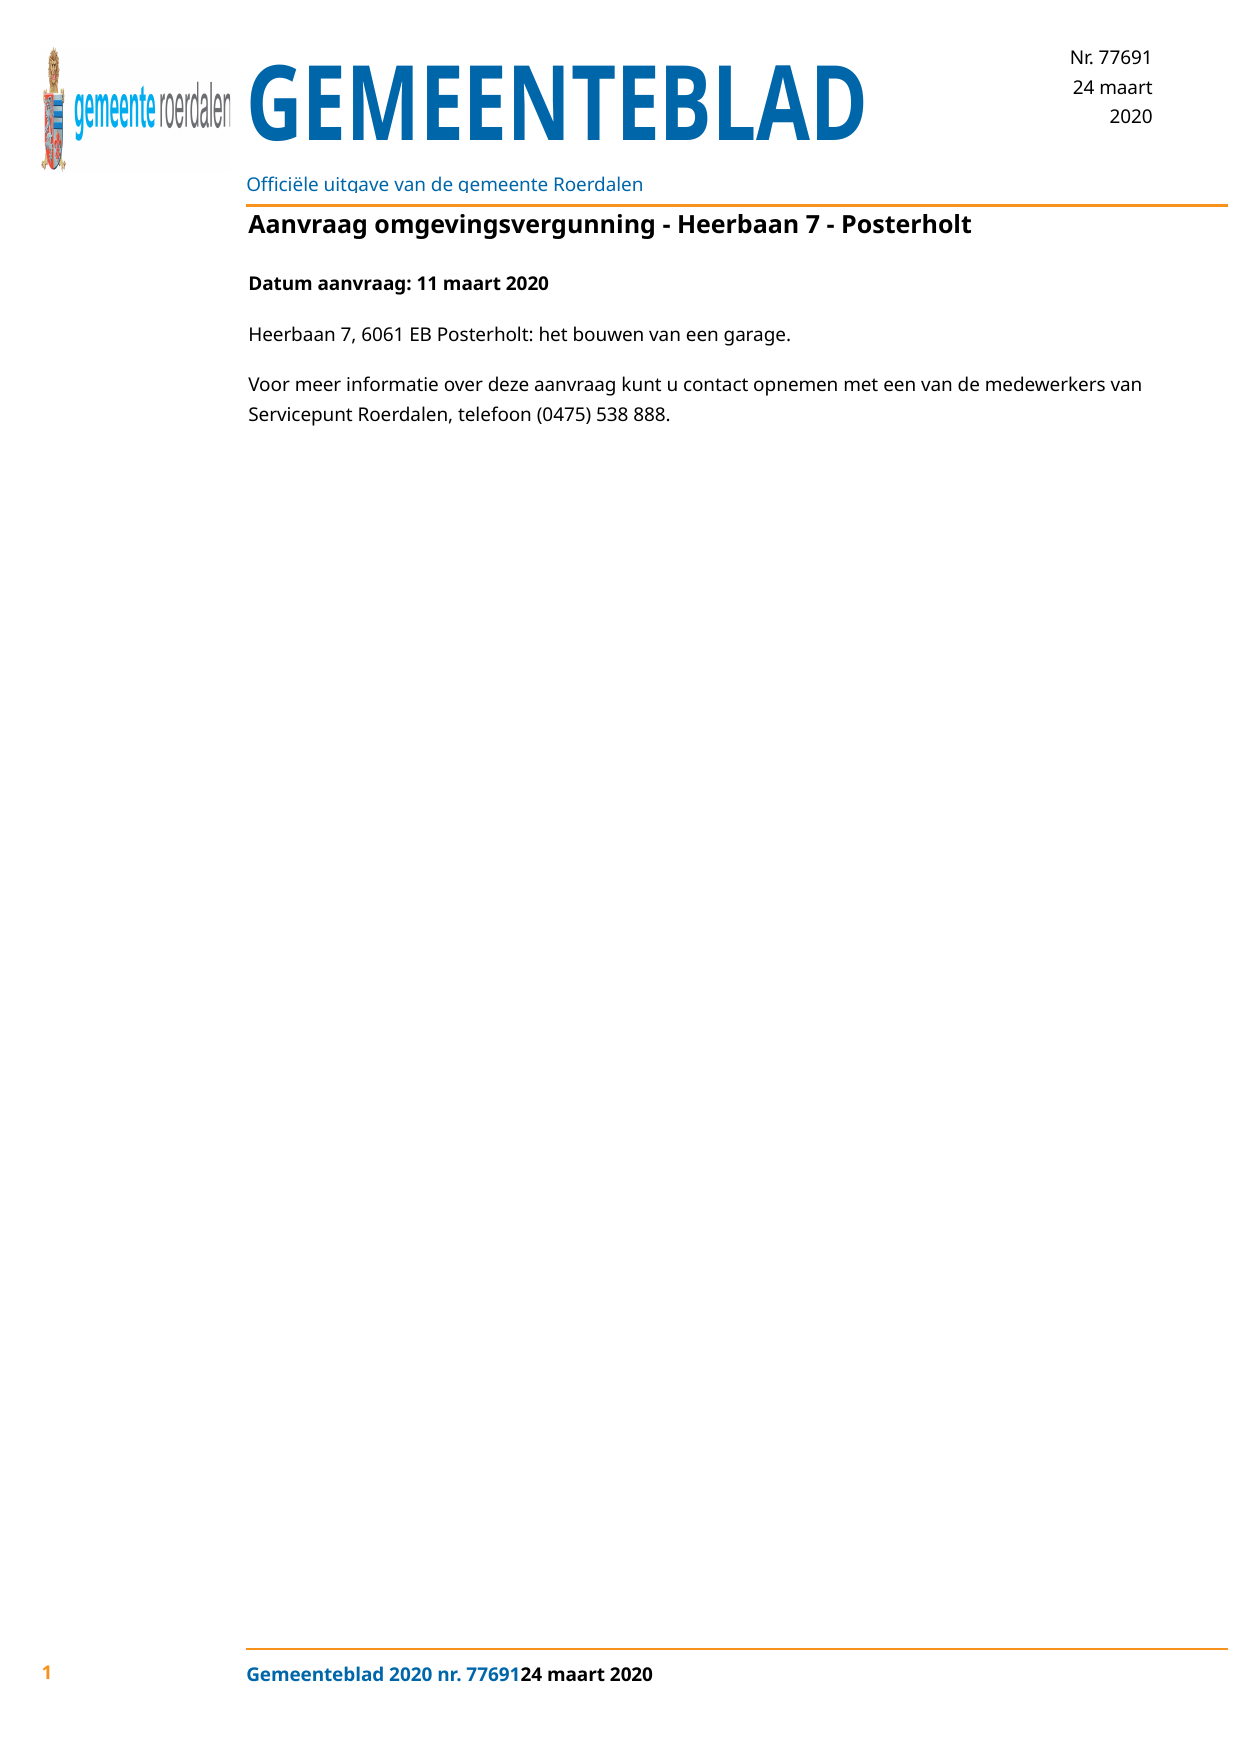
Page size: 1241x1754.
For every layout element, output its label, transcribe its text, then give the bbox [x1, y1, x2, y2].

text Datum aanvraag: 11 maart 2020 [248, 270, 1152, 296]
picture [41, 47, 231, 172]
text Voor meer informatie over deze aanvraag kunt u contact opnemen met een van de medewerkers van Servicepunt Roerdalen, telefoon (0475) 538 888. [248, 371, 1152, 426]
text Aanvraag omgevingsvergunning - Heerbaan 7 - Posterholt [248, 207, 1152, 241]
text Heerbaan 7, 6061 EB Posterholt: het bouwen van een garage. [248, 321, 1152, 346]
